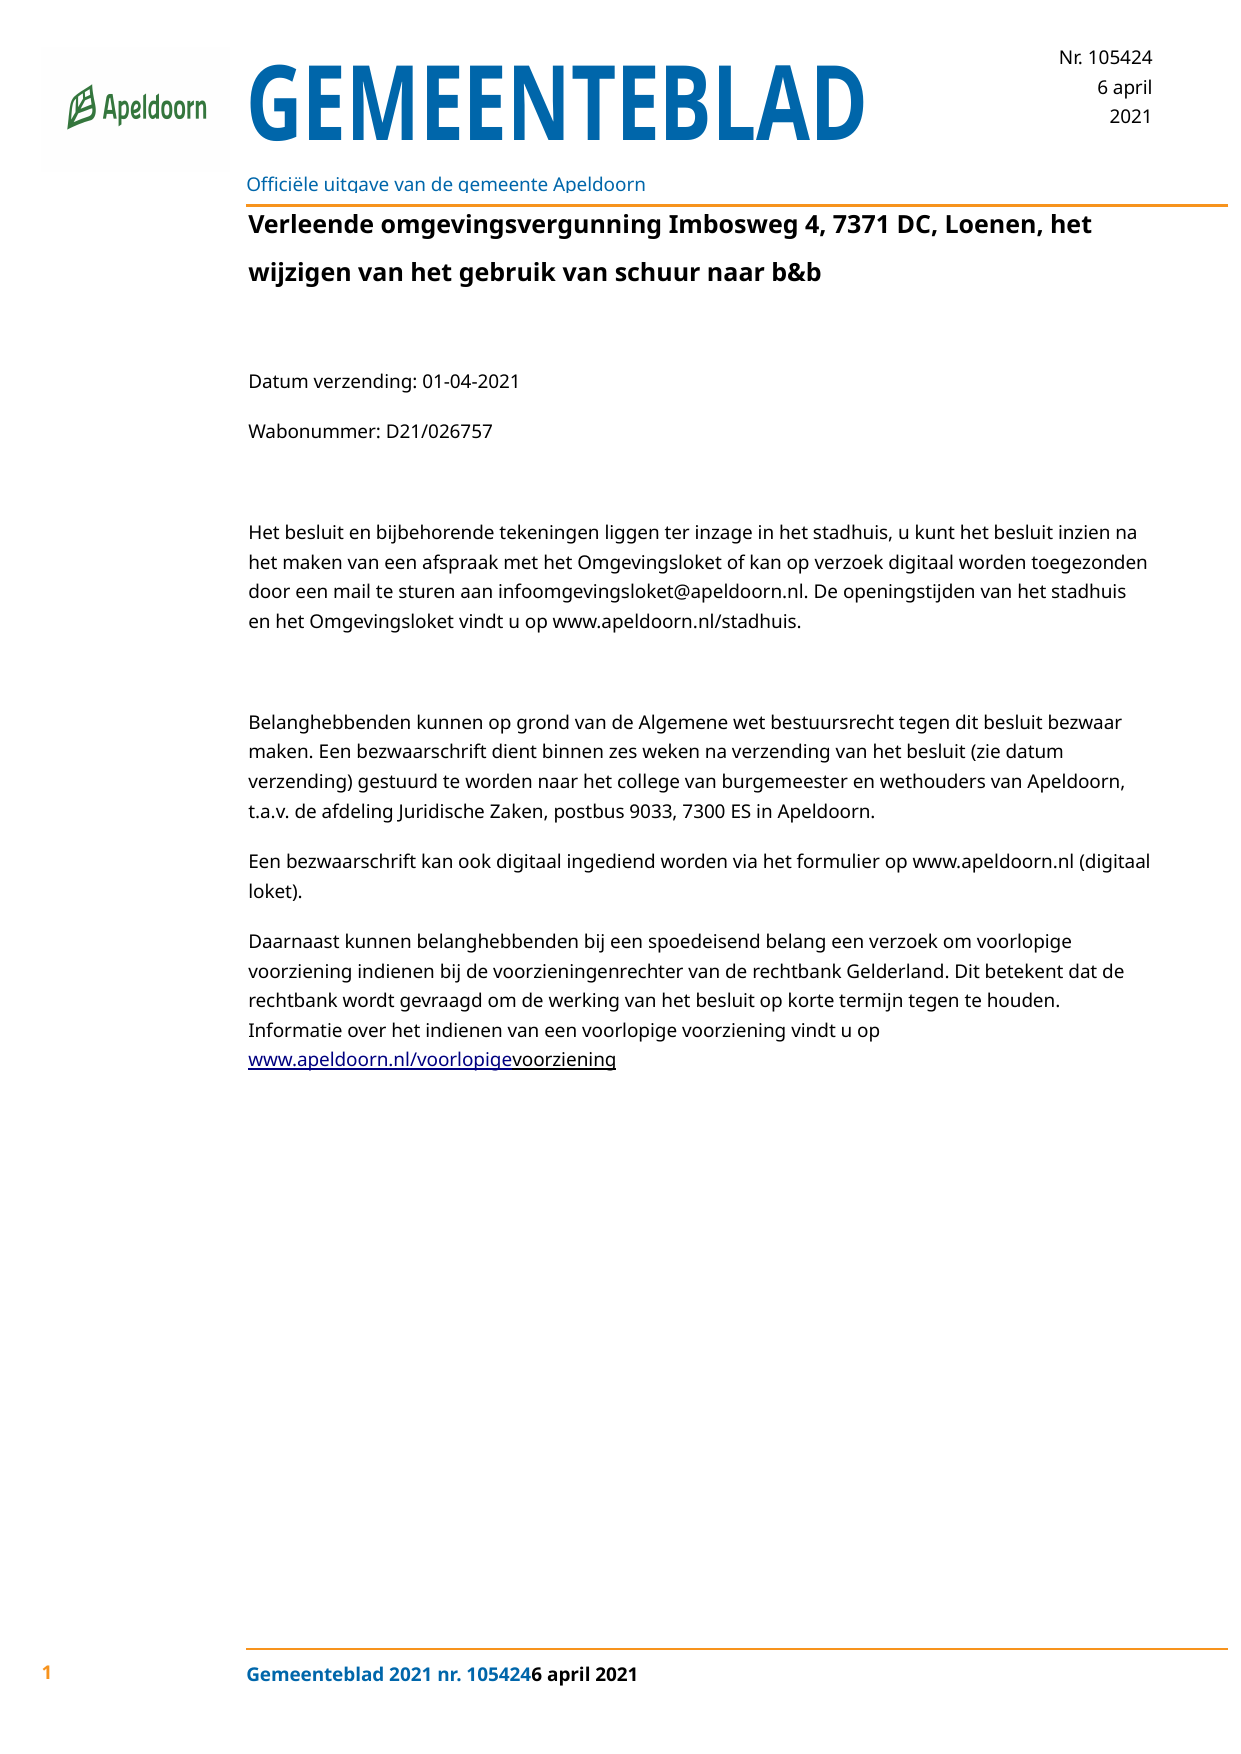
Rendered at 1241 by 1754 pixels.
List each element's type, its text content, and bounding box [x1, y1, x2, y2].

text Wabonummer: D21/026757 [248, 419, 1152, 444]
text Datum verzending: 01-04-2021 [248, 368, 1152, 394]
text Belanghebbenden kunnen op grond van de Algemene wet bestuursrecht tegen dit besluit bezwaar maken. Een bezwaarschrift dient binnen zes weken na verzending van het besluit (zie datum verzending) gestuurd te worden naar het college van burgemeester en wethouders van Apeldoorn, t.a.v. de afdeling Juridische Zaken, postbus 9033, 7300 ES in Apeldoorn. [248, 709, 1152, 824]
text Een bezwaarschrift kan ook digitaal ingediend worden via het formulier op www.apeldoorn.nl (digitaal loket). [248, 848, 1152, 904]
text Daarnaast kunnen belanghebbenden bij een spoedeisend belang een verzoek om voorlopige voorziening indienen bij de voorzieningenrechter van de rechtbank Gelderland. Dit betekent dat de rechtbank wordt gevraagd om de werking van het besluit op korte termijn tegen te houden. Informatie over het indienen van een voorlopige voorziening vindt u op www.apeldoorn.nl/voorlopigevoorziening [248, 928, 1152, 1072]
text Het besluit en bijbehorende tekeningen liggen ter inzage in het stadhuis, u kunt het besluit inzien na het maken van een afspraak met het Omgevingsloket of kan op verzoek digitaal worden toegezonden door een mail te sturen aan infoomgevingsloket@apeldoorn.nl. De openingstijden van het stadhuis en het Omgevingsloket vindt u op www.apeldoorn.nl/stadhuis. [248, 519, 1152, 634]
text Verleende omgevingsvergunning Imbosweg 4, 7371 DC, Loenen, het wijzigen van het gebruik van schuur naar b&b [248, 207, 1152, 288]
picture [41, 47, 231, 172]
